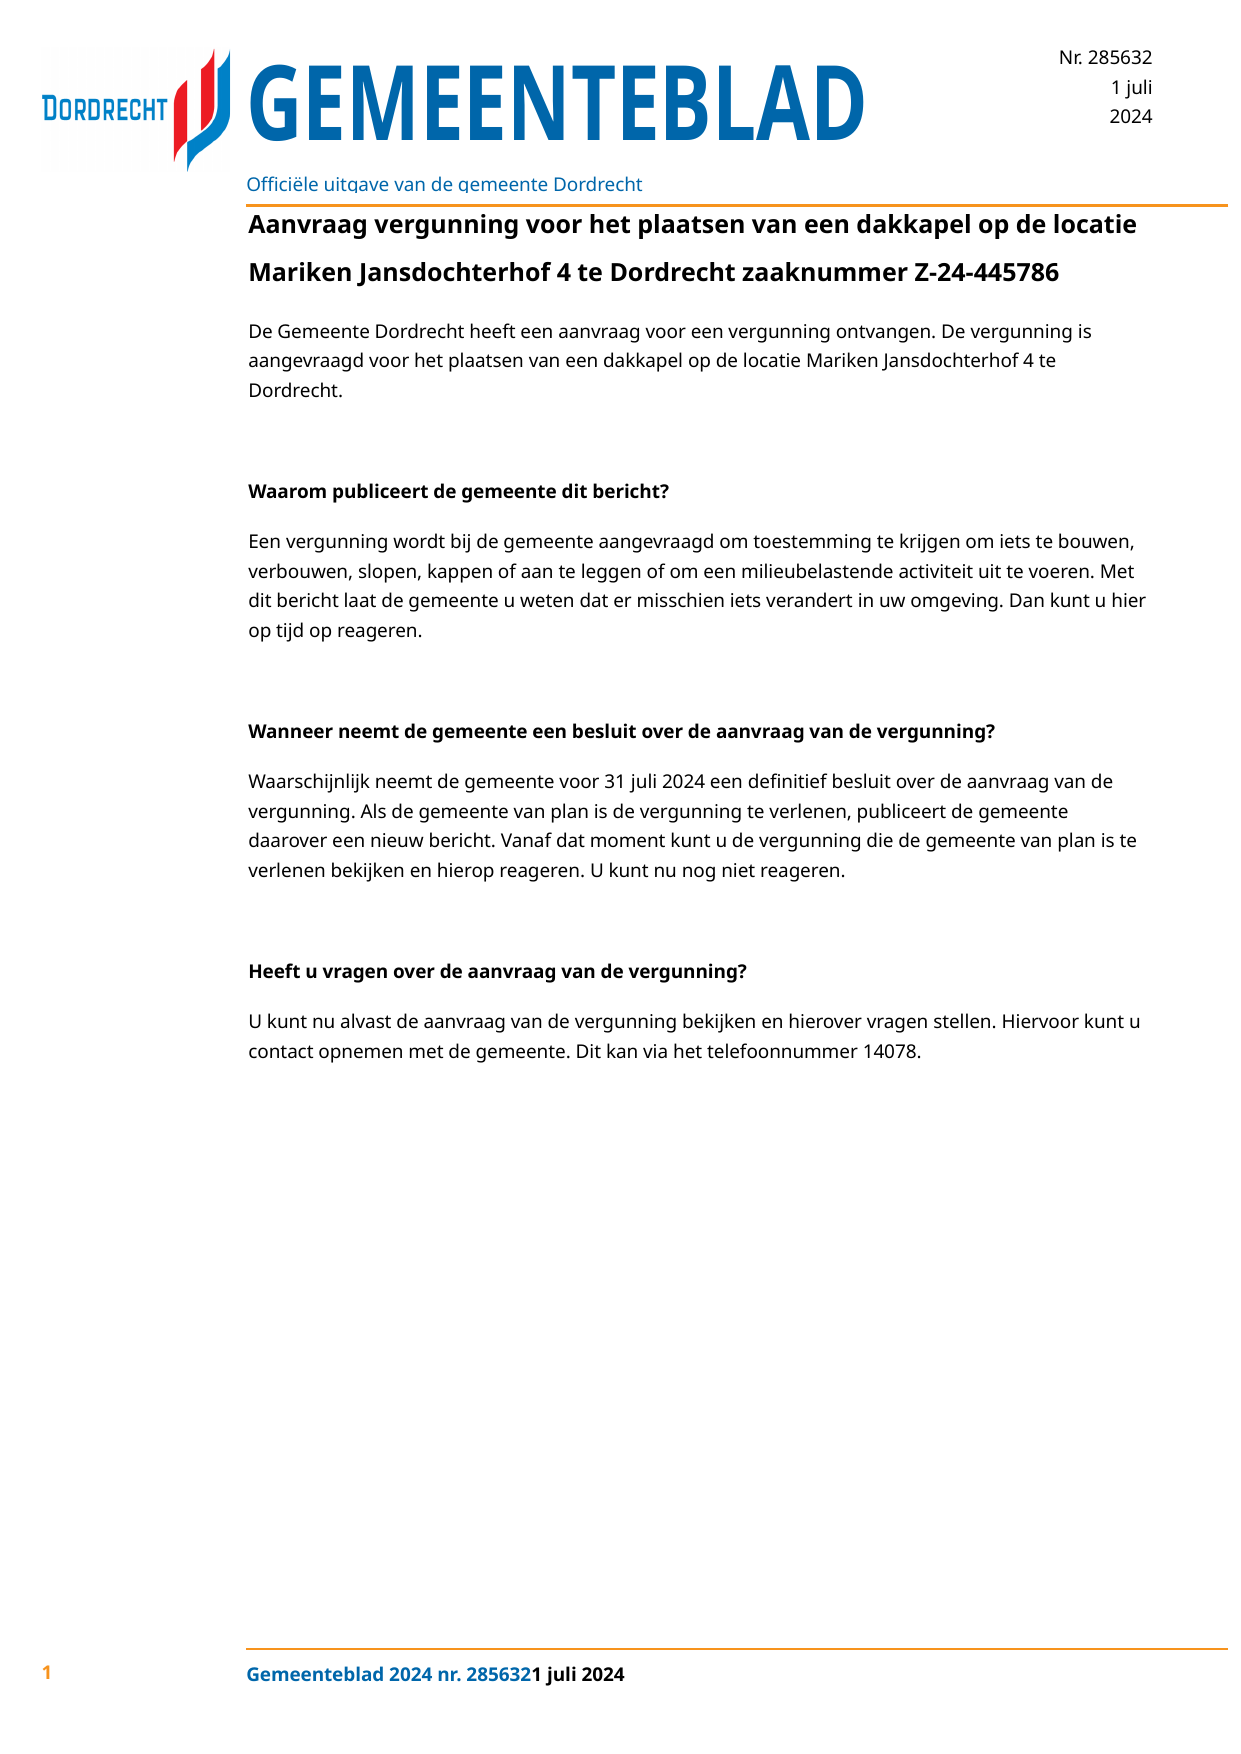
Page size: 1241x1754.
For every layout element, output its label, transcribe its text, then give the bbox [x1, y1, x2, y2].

text U kunt nu alvast de aanvraag van de vergunning bekijken en hierover vragen stellen. Hiervoor kunt u contact opnemen met de gemeente. Dit kan via het telefoonnummer 14078. [248, 1008, 1152, 1064]
text De Gemeente Dordrecht heeft een aanvraag voor een vergunning ontvangen. De vergunning is aangevraagd voor het plaatsen van een dakkapel op de locatie Mariken Jansdochterhof 4 te Dordrecht. [248, 318, 1152, 403]
text Heeft u vragen over de aanvraag van de vergunning? [248, 958, 1152, 984]
text Waarom publiceert de gemeente dit bericht? [248, 478, 1152, 504]
picture [41, 47, 231, 172]
text Waarschijnlijk neemt de gemeente voor 31 juli 2024 een definitief besluit over de aanvraag van de vergunning. Als de gemeente van plan is de vergunning te verlenen, publiceert de gemeente daarover een nieuw bericht. Vanaf dat moment kunt u de vergunning die de gemeente van plan is te verlenen bekijken en hierop reageren. U kunt nu nog niet reageren. [248, 768, 1152, 883]
text Wanneer neemt de gemeente een besluit over de aanvraag van de vergunning? [248, 718, 1152, 744]
text Een vergunning wordt bij de gemeente aangevraagd om toestemming te krijgen om iets te bouwen, verbouwen, slopen, kappen of aan te leggen of om een milieubelastende activiteit uit te voeren. Met dit bericht laat de gemeente u weten dat er misschien iets verandert in uw omgeving. Dan kunt u hier op tijd op reageren. [248, 528, 1152, 643]
text Aanvraag vergunning voor het plaatsen van een dakkapel op de locatie Mariken Jansdochterhof 4 te Dordrecht zaaknummer Z-24-445786 [248, 207, 1152, 288]
